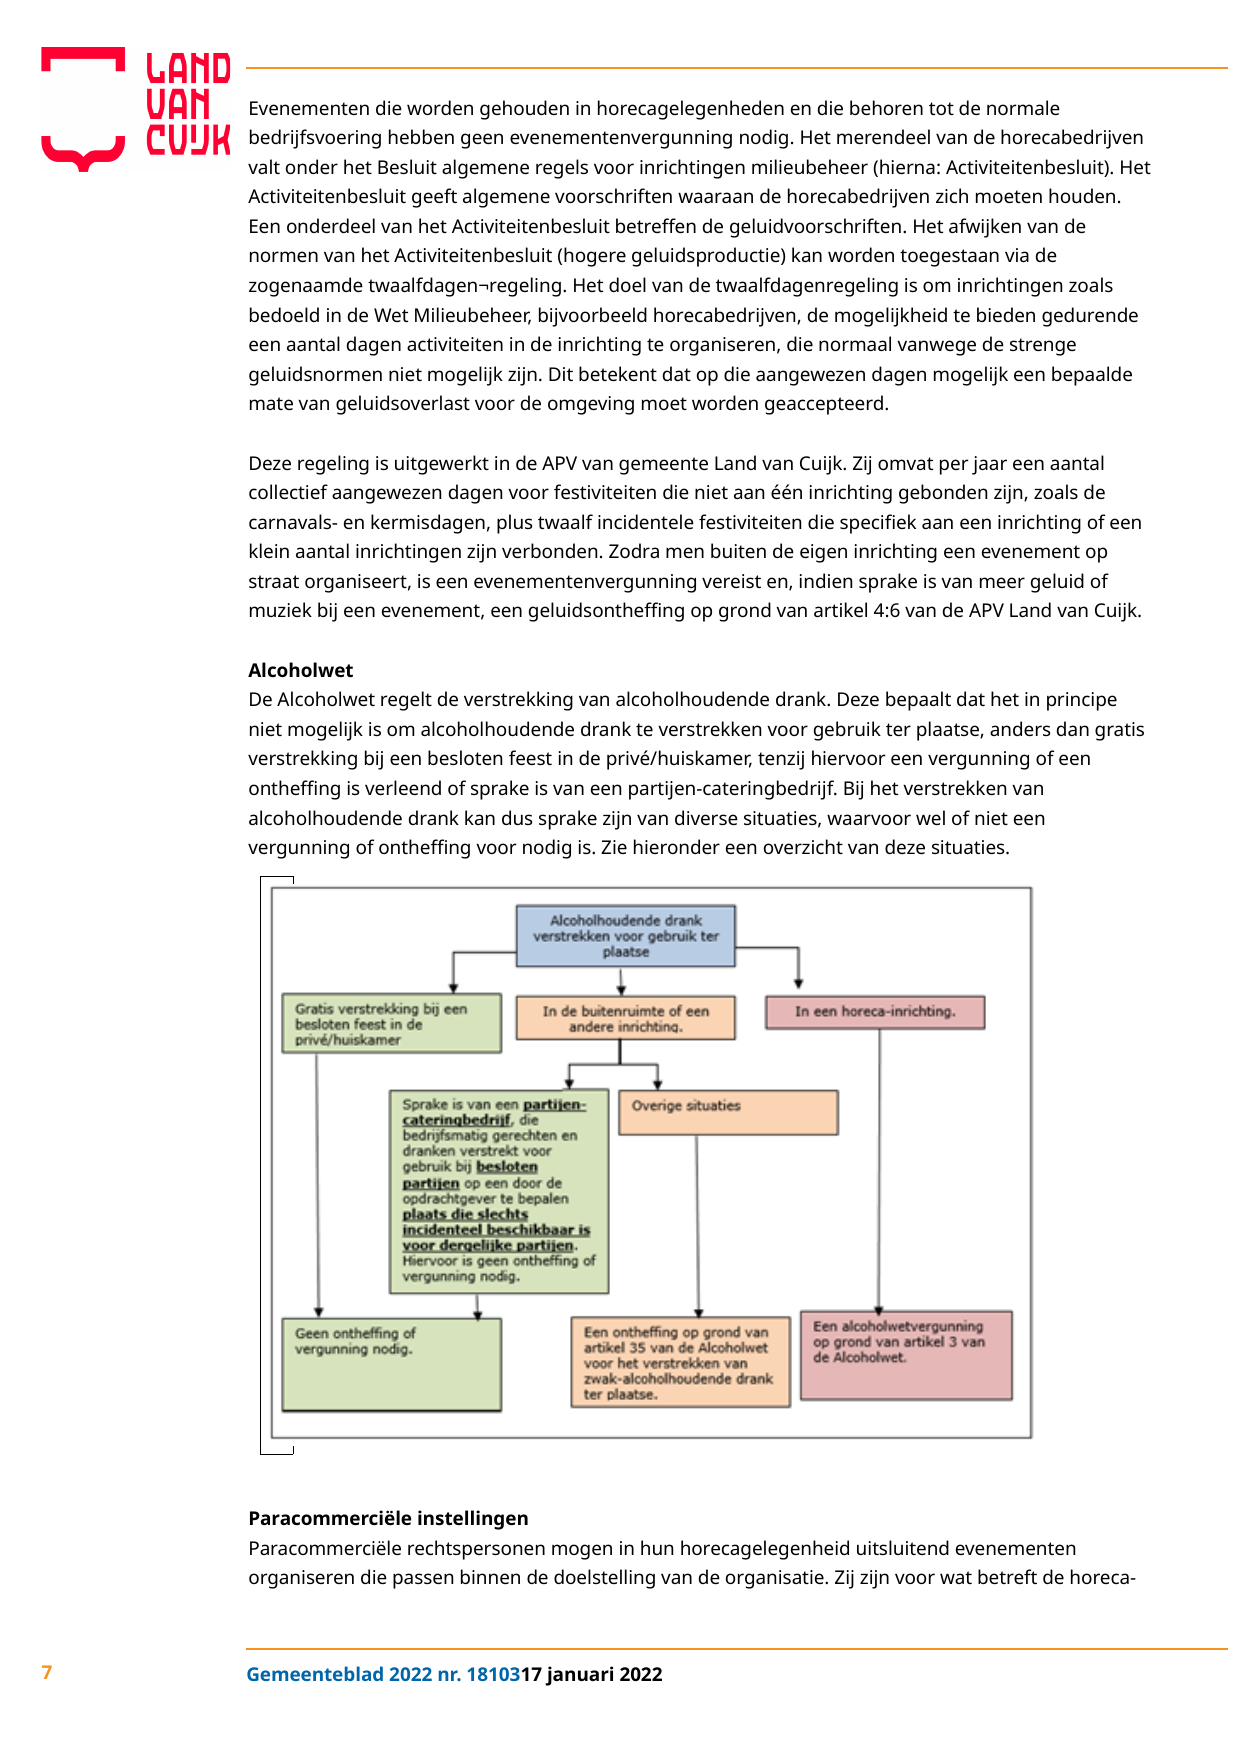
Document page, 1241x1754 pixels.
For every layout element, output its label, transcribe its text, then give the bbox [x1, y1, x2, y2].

text Alcoholwet [248, 657, 1152, 683]
text Deze regeling is uitgewerkt in de APV van gemeente Land van Cuijk. Zij omvat per jaar een aantal collectief aangewezen dagen voor festiviteiten die niet aan één inrichting gebonden zijn, zoals de carnavals- en kermisdagen, plus twaalf incidentele festiviteiten die specifiek aan een inrichting of een klein aantal inrichtingen zijn verbonden. Zodra men buiten de eigen inrichting een evenement op straat organiseert, is een evenementenvergunning vereist en, indien sprake is van meer geluid of muziek bij een evenement, een geluidsontheffing op grond van artikel 4:6 van de APV Land van Cuijk. [248, 450, 1152, 623]
text Evenementen die worden gehouden in horecagelegenheden en die behoren tot de normale bedrijfsvoering hebben geen evenementenvergunning nodig. Het merendeel van de horecabedrijven valt onder het Besluit algemene regels voor inrichtingen milieubeheer (hierna: Activiteitenbesluit). Het Activiteitenbesluit geeft algemene voorschriften waaraan de horecabedrijven zich moeten houden. Een onderdeel van het Activiteitenbesluit betreffen de geluidvoorschriften. Het afwijken van de normen van het Activiteitenbesluit (hogere geluidsproductie) kan worden toegestaan via de zogenaamde twaalfdagen¬regeling. Het doel van de twaalfdagenregeling is om inrichtingen zoals bedoeld in de Wet Milieubeheer, bijvoorbeeld horecabedrijven, de mogelijkheid te bieden gedurende een aantal dagen activiteiten in de inrichting te organiseren, die normaal vanwege de strenge geluidsnormen niet mogelijk zijn. Dit betekent dat op die aangewezen dagen mogelijk een bepaalde mate van geluidsoverlast voor de omgeving moet worden geaccepteerd. [248, 95, 1152, 416]
text De Alcoholwet regelt de verstrekking van alcoholhoudende drank. Deze bepaalt dat het in principe niet mogelijk is om alcoholhoudende drank te verstrekken voor gebruik ter plaatse, anders dan gratis verstrekking bij een besloten feest in de privé/huiskamer, tenzij hiervoor een vergunning of een ontheffing is verleend of sprake is van een partijen-cateringbedrijf. Bij het verstrekken van alcoholhoudende drank kan dus sprake zijn van diverse situaties, waarvoor wel of niet een vergunning of ontheffing voor nodig is. Zie hieronder een overzicht van deze situaties. [248, 686, 1152, 860]
text Paracommerciële rechtspersonen mogen in hun horecagelegenheid uitsluitend evenementen organiseren die passen binnen de doelstelling van de organisatie. Zij zijn voor wat betreft de horeca- [248, 1535, 1152, 1590]
text Paracommerciële instellingen [248, 1505, 1152, 1531]
picture [41, 47, 231, 172]
picture [268, 884, 1037, 1446]
